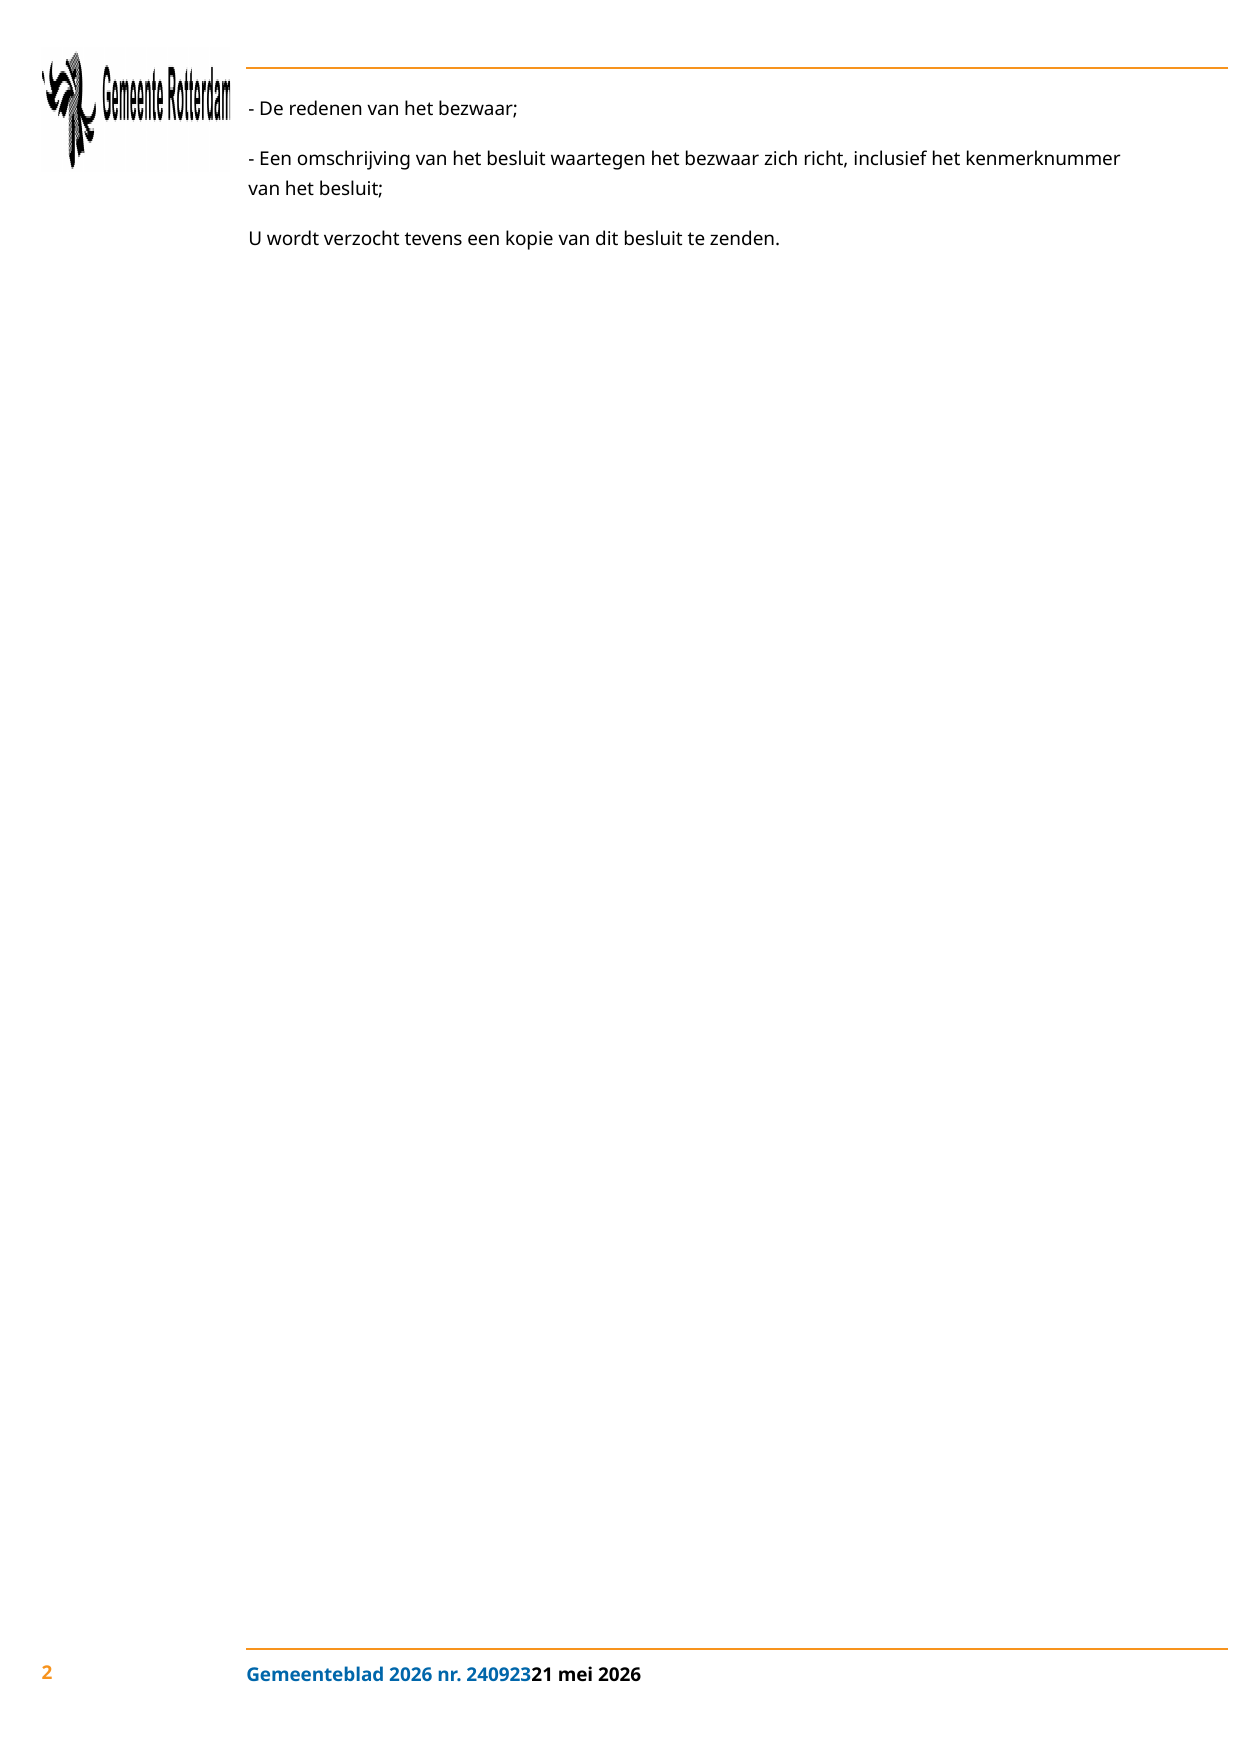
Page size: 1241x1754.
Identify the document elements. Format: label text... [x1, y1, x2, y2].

picture [41, 47, 231, 172]
text - De redenen van het bezwaar; [248, 95, 1152, 121]
text - Een omschrijving van het besluit waartegen het bezwaar zich richt, inclusief het kenmerknummer van het besluit; [248, 145, 1152, 201]
text U wordt verzocht tevens een kopie van dit besluit te zenden. [248, 225, 1152, 251]
